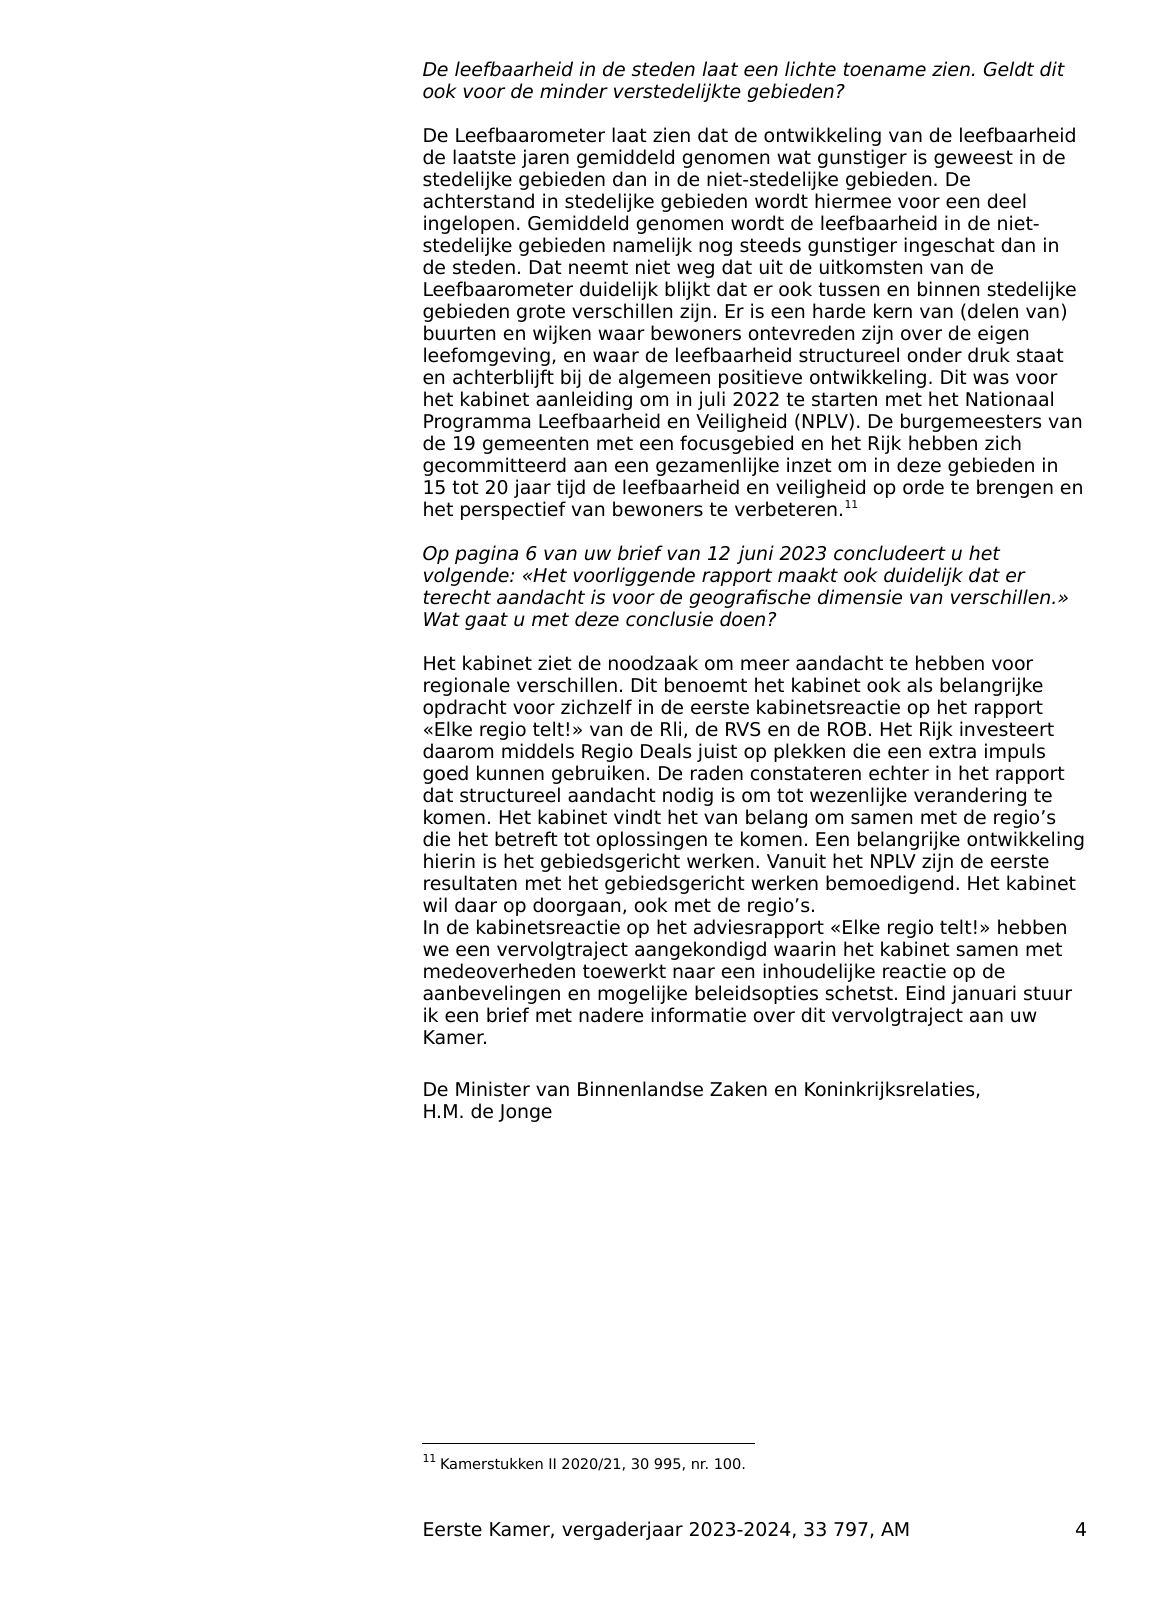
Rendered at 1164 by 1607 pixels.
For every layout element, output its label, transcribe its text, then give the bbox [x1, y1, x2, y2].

text Kamerstukken II 2020/21, 30 995, nr. 100. [422, 1452, 1087, 1474]
subtitle Op pagina 6 van uw brief van 12 juni 2023 concludeert u het volgende: «Het voorliggende rapport maakt ook duidelijk dat er terecht aandacht is voor de geografische dimensie van verschillen.» Wat gaat u met deze conclusie doen? [422, 543, 1087, 631]
subtitle De leefbaarheid in de steden laat een lichte toename zien. Geldt dit ook voor de minder verstedelijkte gebieden? [422, 59, 1087, 103]
text De Leefbaarometer laat zien dat de ontwikkeling van de leefbaarheid de laatste jaren gemiddeld genomen wat gunstiger is geweest in de stedelijke gebieden dan in de niet-stedelijke gebieden. De achterstand in stedelijke gebieden wordt hiermee voor een deel ingelopen. Gemiddeld genomen wordt de leefbaarheid in de niet-stedelijke gebieden namelijk nog steeds gunstiger ingeschat dan in de steden. Dat neemt niet weg dat uit de uitkomsten van de Leefbaarometer duidelijk blijkt dat er ook tussen en binnen stedelijke gebieden grote verschillen zijn. Er is een harde kern van (delen van) buurten en wijken waar bewoners ontevreden zijn over de eigen leefomgeving, en waar de leefbaarheid structureel onder druk staat en achterblijft bij de algemeen positieve ontwikkeling. Dit was voor het kabinet aanleiding om in juli 2022 te starten met het Nationaal Programma Leefbaarheid en Veiligheid (NPLV). De burgemeesters van de 19 gemeenten met een focusgebied en het Rijk hebben zich gecommitteerd aan een gezamenlijke inzet om in deze gebieden in 15 tot 20 jaar tijd de leefbaarheid en veiligheid op orde te brengen en het perspectief van bewoners te verbeteren. [422, 125, 1087, 521]
text De Minister van Binnenlandse Zaken en Koninkrijksrelaties, H.M. de Jonge [422, 1079, 1087, 1123]
text Het kabinet ziet de noodzaak om meer aandacht te hebben voor regionale verschillen. Dit benoemt het kabinet ook als belangrijke opdracht voor zichzelf in de eerste kabinetsreactie op het rapport «Elke regio telt!» van de Rli, de RVS en de ROB. Het Rijk investeert daarom middels Regio Deals juist op plekken die een extra impuls goed kunnen gebruiken. De raden constateren echter in het rapport dat structureel aandacht nodig is om tot wezenlijke verandering te komen. Het kabinet vindt het van belang om samen met de regio’s die het betreft tot oplossingen te komen. Een belangrijke ontwikkeling hierin is het gebiedsgericht werken. Vanuit het NPLV zijn de eerste resultaten met het gebiedsgericht werken bemoedigend. Het kabinet wil daar op doorgaan, ook met de regio’s. [422, 653, 1087, 917]
text In de kabinetsreactie op het adviesrapport «Elke regio telt!» hebben we een vervolgtraject aangekondigd waarin het kabinet samen met medeoverheden toewerkt naar een inhoudelijke reactie op de aanbevelingen en mogelijke beleidsopties schetst. Eind januari stuur ik een brief met nadere informatie over dit vervolgtraject aan uw Kamer. [422, 917, 1087, 1049]
